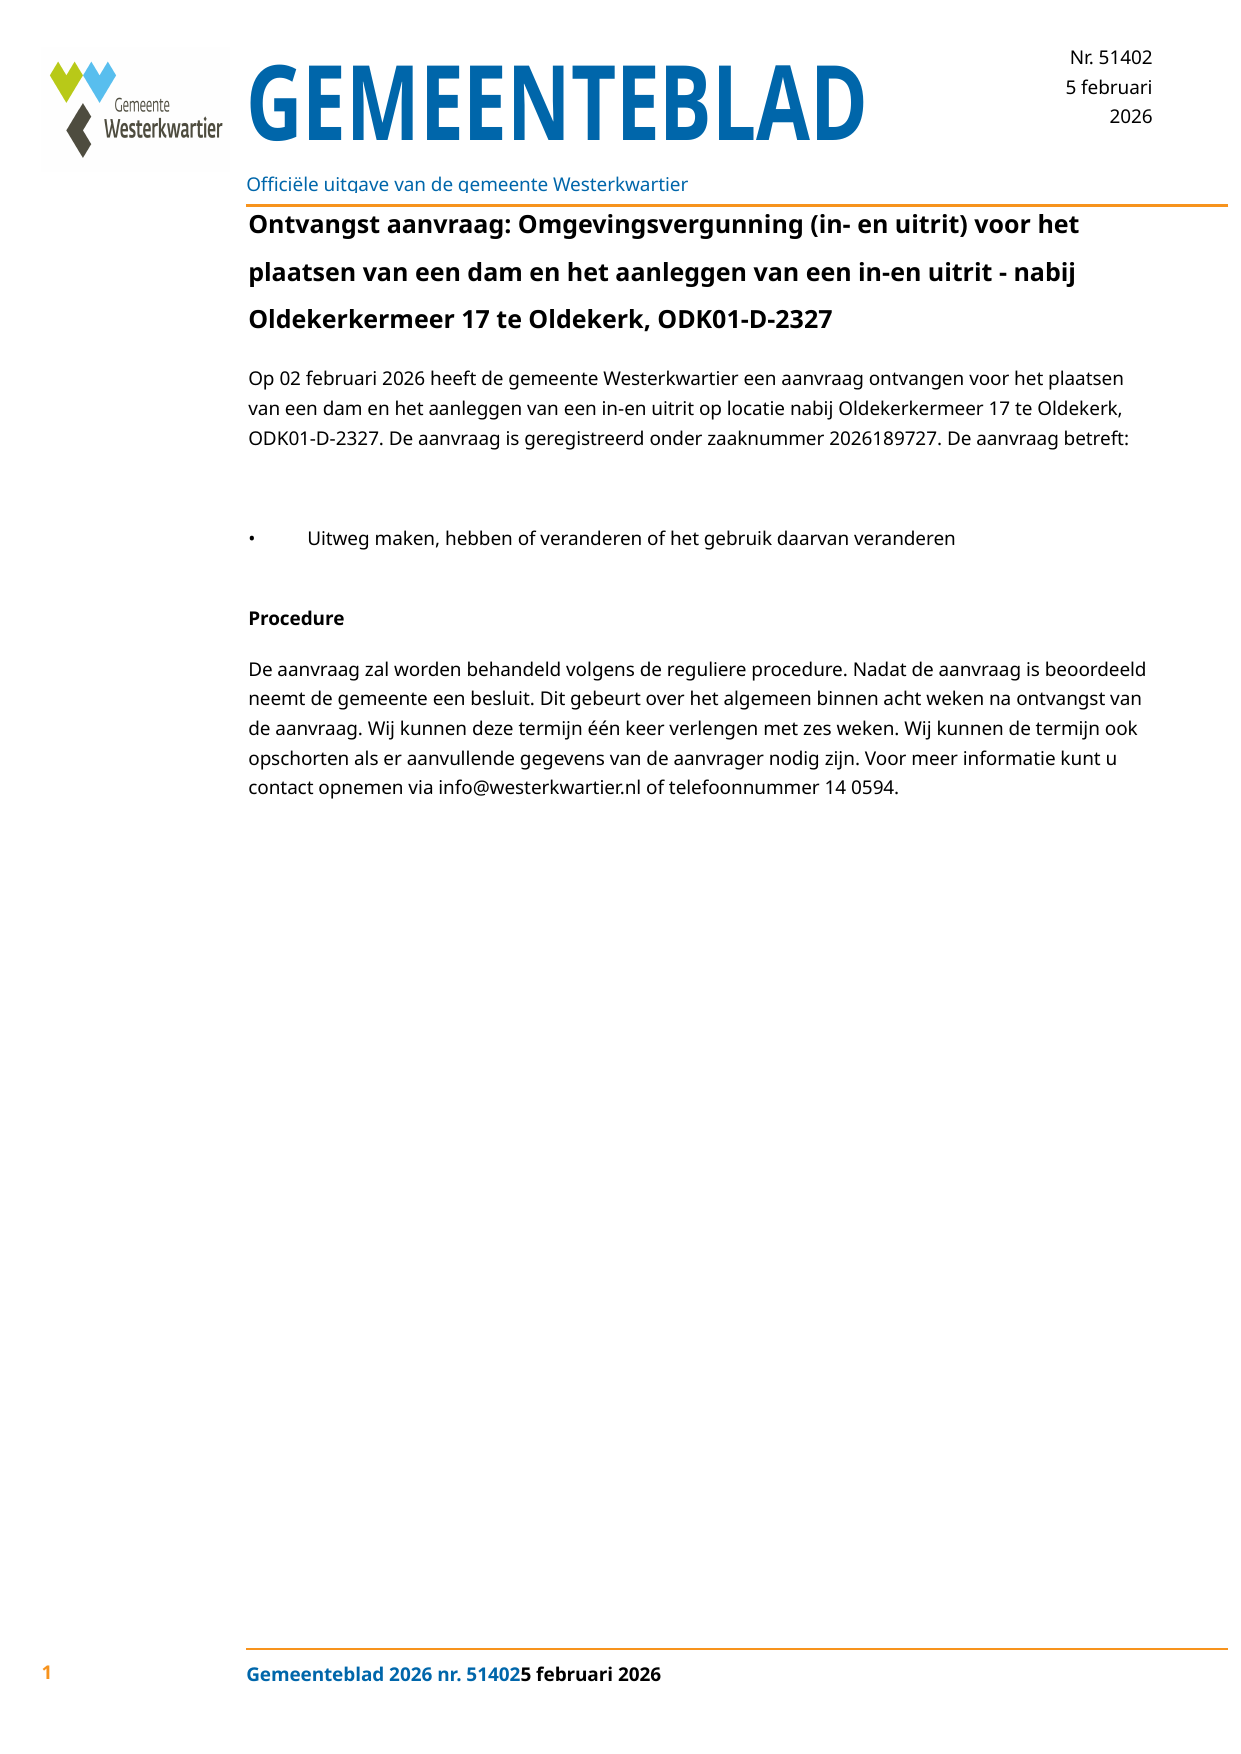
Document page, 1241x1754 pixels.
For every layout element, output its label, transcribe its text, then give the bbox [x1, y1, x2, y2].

text Ontvangst aanvraag: Omgevingsvergunning (in- en uitrit) voor het plaatsen van een dam en het aanleggen van een in-en uitrit - nabij Oldekerkermeer 17 te Oldekerk, ODK01-D-2327 [248, 207, 1152, 336]
text Procedure [248, 606, 1152, 631]
text Op 02 februari 2026 heeft de gemeente Westerkwartier een aanvraag ontvangen voor het plaatsen van een dam en het aanleggen van een in-en uitrit op locatie nabij Oldekerkermeer 17 te Oldekerk, ODK01-D-2327. De aanvraag is geregistreerd onder zaaknummer 2026189727. De aanvraag betreft: [248, 366, 1152, 450]
picture [41, 47, 231, 172]
text De aanvraag zal worden behandeld volgens de reguliere procedure. Nadat de aanvraag is beoordeeld neemt de gemeente een besluit. Dit gebeurt over het algemeen binnen acht weken na ontvangst van de aanvraag. Wij kunnen deze termijn één keer verlengen met zes weken. Wij kunnen de termijn ook opschorten als er aanvullende gegevens van de aanvrager nodig zijn. Voor meer informatie kunt u contact opnemen via info@westerkwartier.nl of telefoonnummer 14 0594. [248, 656, 1152, 800]
list Uitweg maken, hebben of veranderen of het gebruik daarvan veranderen [248, 526, 1152, 551]
